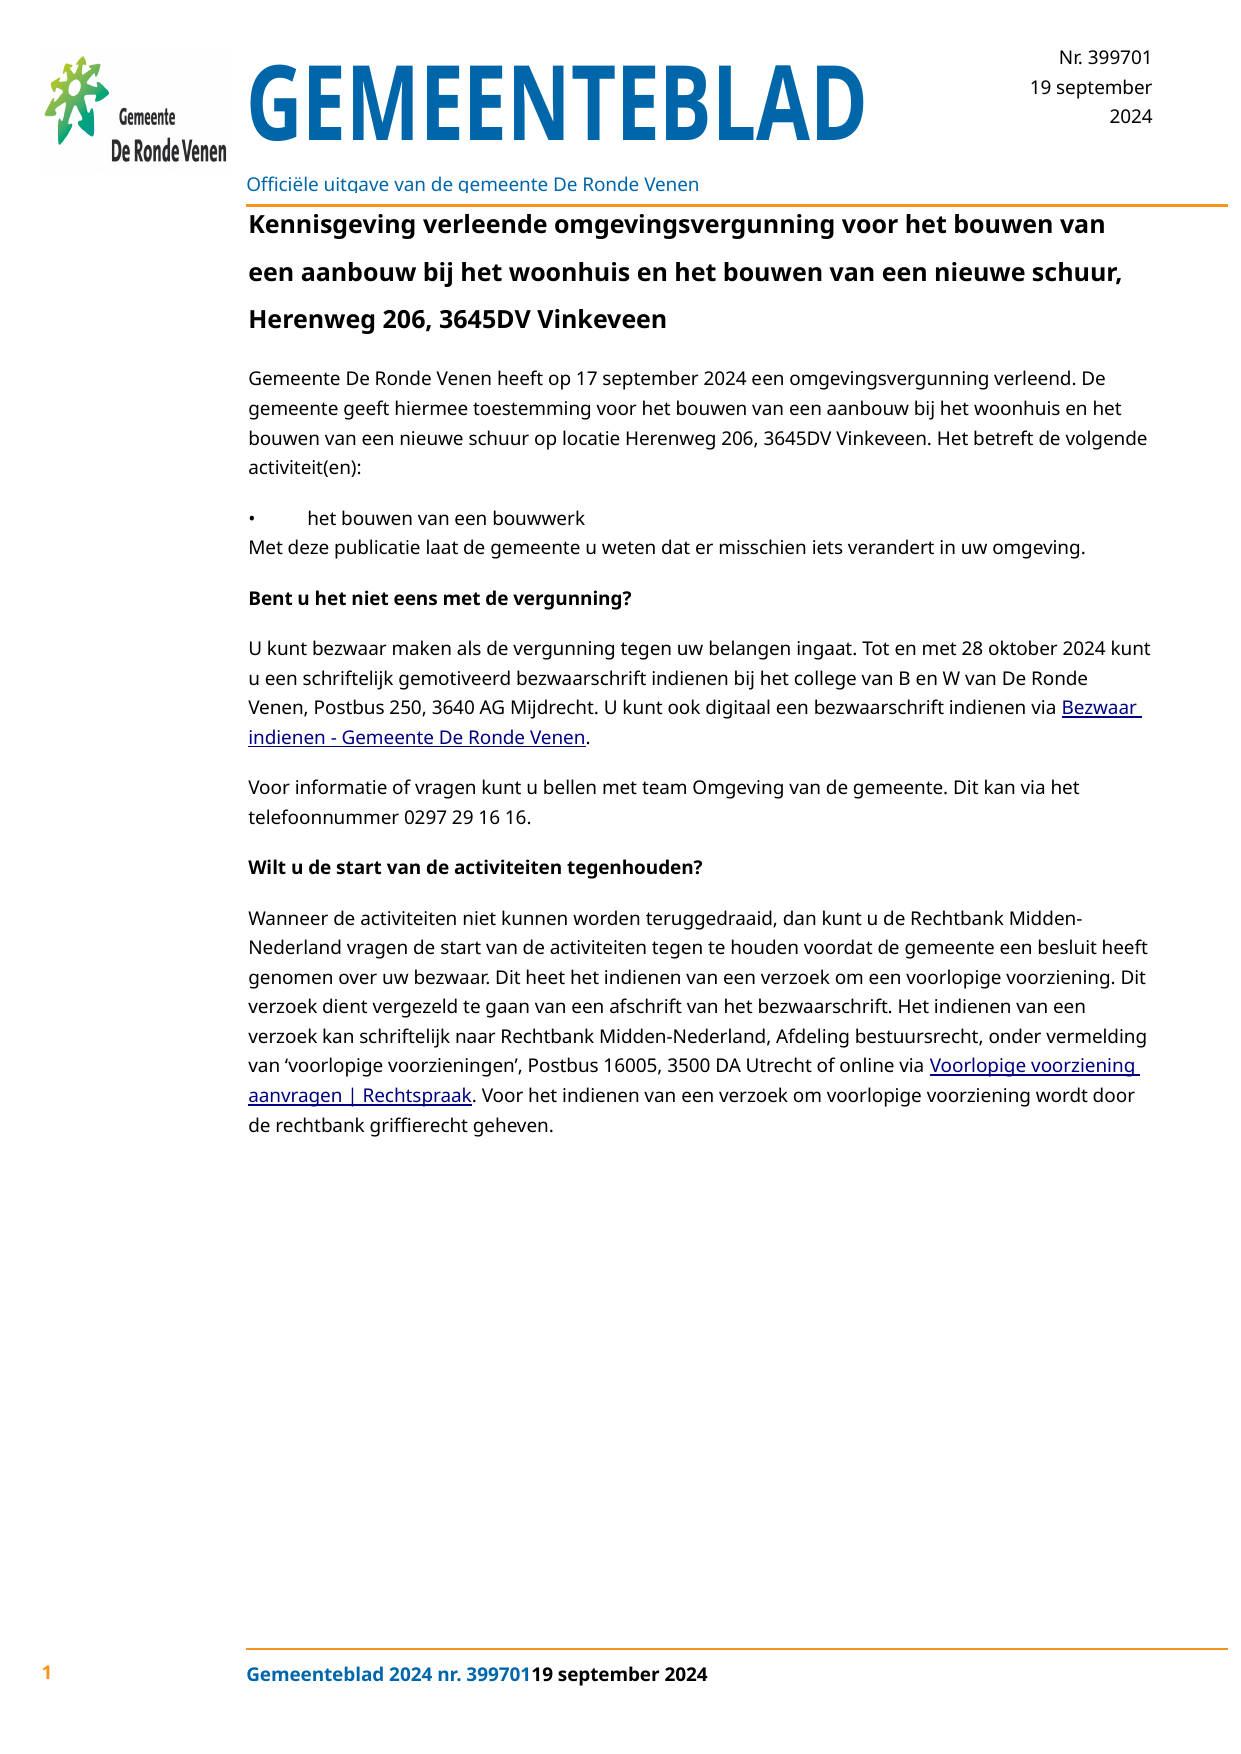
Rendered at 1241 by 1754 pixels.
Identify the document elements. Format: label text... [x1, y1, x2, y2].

text Met deze publicatie laat de gemeente u weten dat er misschien iets verandert in uw omgeving. [248, 534, 1152, 560]
text Gemeente De Ronde Venen heeft op 17 september 2024 een omgevingsvergunning verleend. De gemeente geeft hiermee toestemming voor het bouwen van een aanbouw bij het woonhuis en het bouwen van een nieuwe schuur op locatie Herenweg 206, 3645DV Vinkeveen. Het betreft de volgende activiteit(en): [248, 366, 1152, 480]
list het bouwen van een bouwwerk [248, 505, 1152, 530]
text Voor informatie of vragen kunt u bellen met team Omgeving van de gemeente. Dit kan via het telefoonnummer 0297 29 16 16. [248, 774, 1152, 829]
picture [41, 47, 231, 172]
text Bent u het niet eens met de vergunning? [248, 585, 1152, 610]
text Wilt u de start van de activiteiten tegenhouden? [248, 854, 1152, 880]
text Wanneer de activiteiten niet kunnen worden teruggedraaid, dan kunt u de Rechtbank Midden-Nederland vragen de start van de activiteiten tegen te houden voordat de gemeente een besluit heeft genomen over uw bezwaar. Dit heet het indienen van een verzoek om een voorlopige voorziening. Dit verzoek dient vergezeld te gaan van een afschrift van het bezwaarschrift. Het indienen van een verzoek kan schriftelijk naar Rechtbank Midden-Nederland, Afdeling bestuursrecht, onder vermelding van ‘voorlopige voorzieningen’, Postbus 16005, 3500 DA Utrecht of online via Voorlopige voorziening aanvragen | Rechtspraak. Voor het indienen van een verzoek om voorlopige voorziening wordt door de rechtbank griffierecht geheven. [248, 905, 1152, 1137]
text Kennisgeving verleende omgevingsvergunning voor het bouwen van een aanbouw bij het woonhuis en het bouwen van een nieuwe schuur, Herenweg 206, 3645DV Vinkeveen [248, 207, 1152, 336]
text U kunt bezwaar maken als de vergunning tegen uw belangen ingaat. Tot en met 28 oktober 2024 kunt u een schriftelijk gemotiveerd bezwaarschrift indienen bij het college van B en W van De Ronde Venen, Postbus 250, 3640 AG Mijdrecht. U kunt ook digitaal een bezwaarschrift indienen via Bezwaar indienen - Gemeente De Ronde Venen. [248, 635, 1152, 749]
